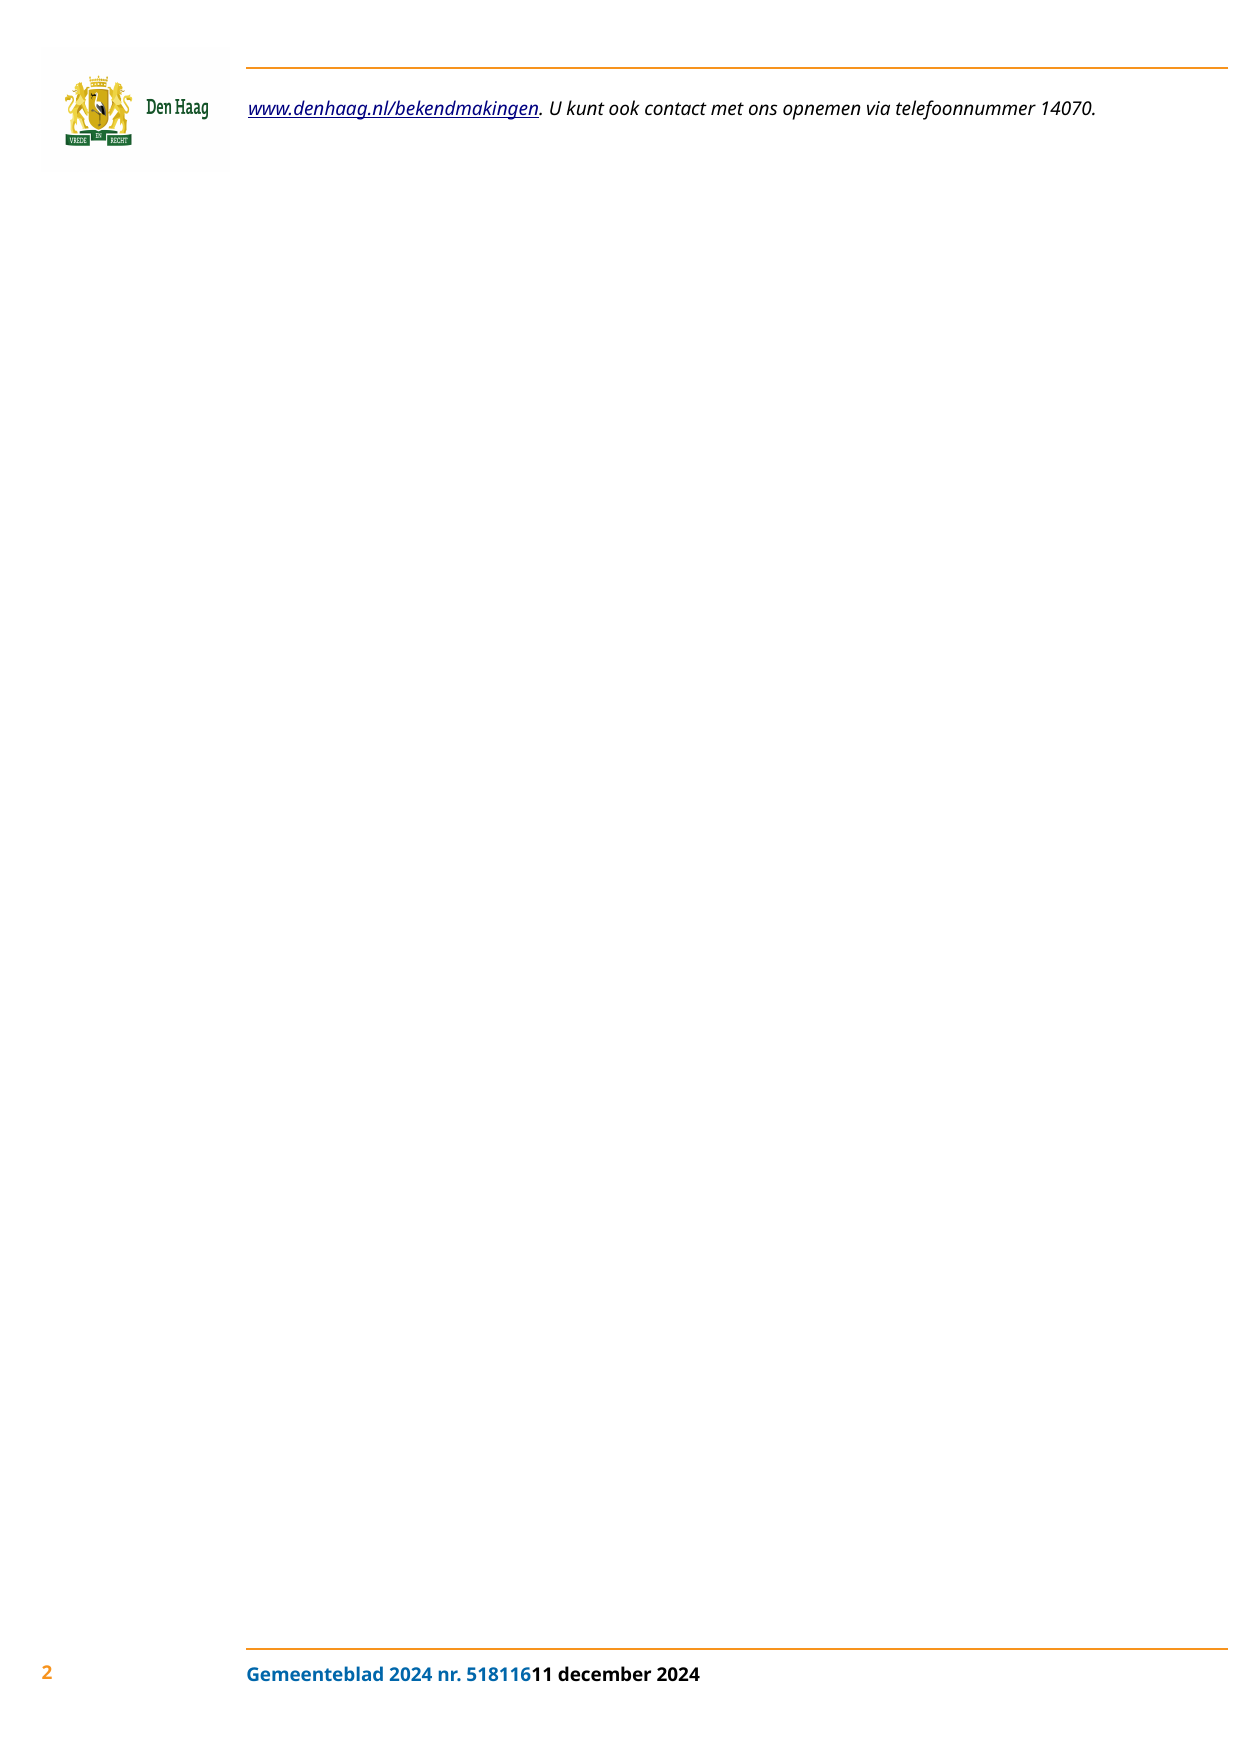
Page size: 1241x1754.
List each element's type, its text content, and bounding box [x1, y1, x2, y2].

picture [41, 47, 231, 172]
text www.denhaag.nl/bekendmakingen. U kunt ook contact met ons opnemen via telefoonnummer 14070. [248, 95, 1152, 121]
